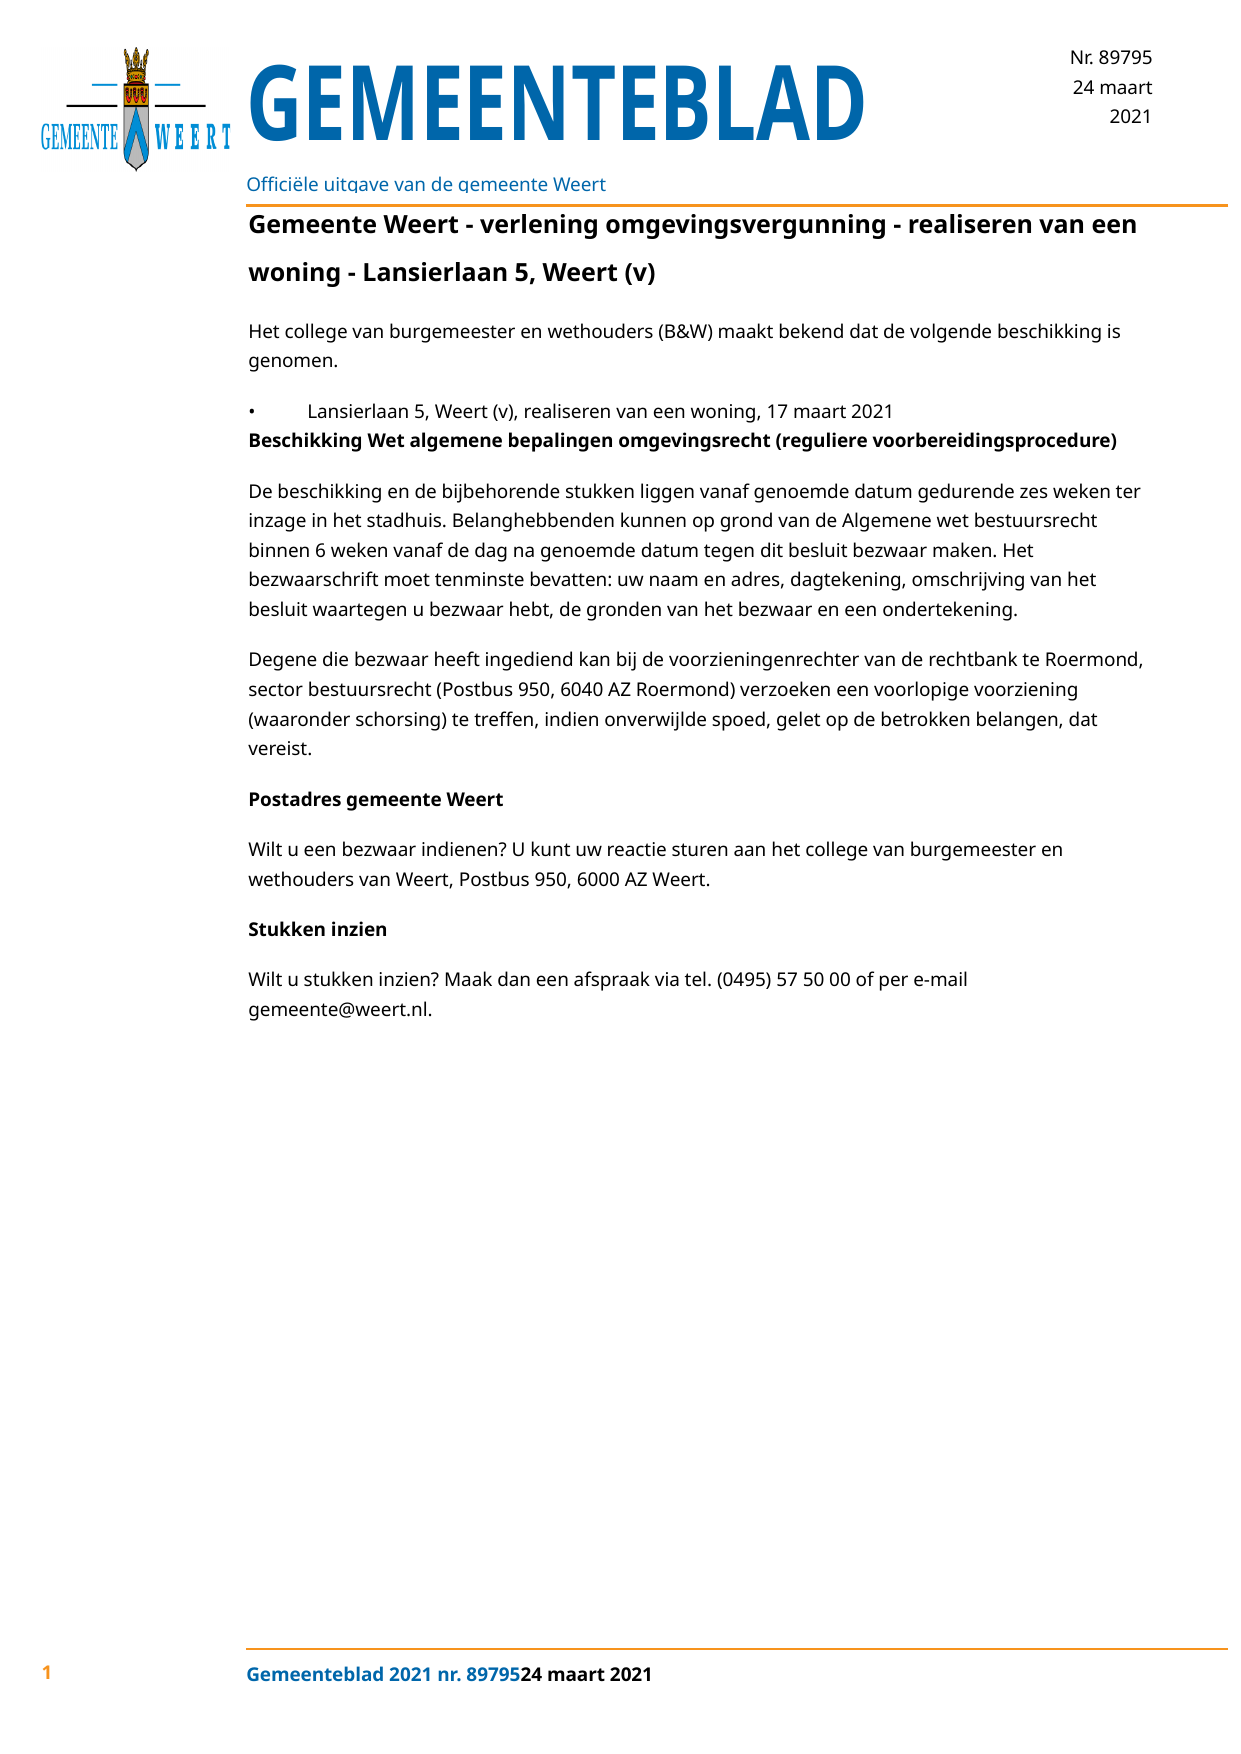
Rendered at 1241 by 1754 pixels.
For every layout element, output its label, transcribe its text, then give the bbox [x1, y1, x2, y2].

picture [41, 47, 231, 172]
text Postadres gemeente Weert [248, 786, 1152, 812]
list Lansierlaan 5, Weert (v), realiseren van een woning, 17 maart 2021 [248, 398, 1152, 424]
text Wilt u stukken inzien? Maak dan een afspraak via tel. (0495) 57 50 00 of per e-mail gemeente@weert.nl. [248, 967, 1152, 1022]
text Stukken inzien [248, 916, 1152, 942]
text Het college van burgemeester en wethouders (B&W) maakt bekend dat de volgende beschikking is genomen. [248, 318, 1152, 373]
text Wilt u een bezwaar indienen? U kunt uw reactie sturen aan het college van burgemeester en wethouders van Weert, Postbus 950, 6000 AZ Weert. [248, 836, 1152, 892]
text Beschikking Wet algemene bepalingen omgevingsrecht (reguliere voorbereidingsprocedure) [248, 427, 1152, 453]
text De beschikking en de bijbehorende stukken liggen vanaf genoemde datum gedurende zes weken ter inzage in het stadhuis. Belanghebbenden kunnen op grond van de Algemene wet bestuursrecht binnen 6 weken vanaf de dag na genoemde datum tegen dit besluit bezwaar maken. Het bezwaarschrift moet tenminste bevatten: uw naam en adres, dagtekening, omschrijving van het besluit waartegen u bezwaar hebt, de gronden van het bezwaar en een ondertekening. [248, 478, 1152, 622]
text Degene die bezwaar heeft ingediend kan bij de voorzieningenrechter van de rechtbank te Roermond, sector bestuursrecht (Postbus 950, 6040 AZ Roermond) verzoeken een voorlopige voorziening (waaronder schorsing) te treffen, indien onverwijlde spoed, gelet op de betrokken belangen, dat vereist. [248, 647, 1152, 761]
text Gemeente Weert - verlening omgevingsvergunning - realiseren van een woning - Lansierlaan 5, Weert (v) [248, 207, 1152, 288]
